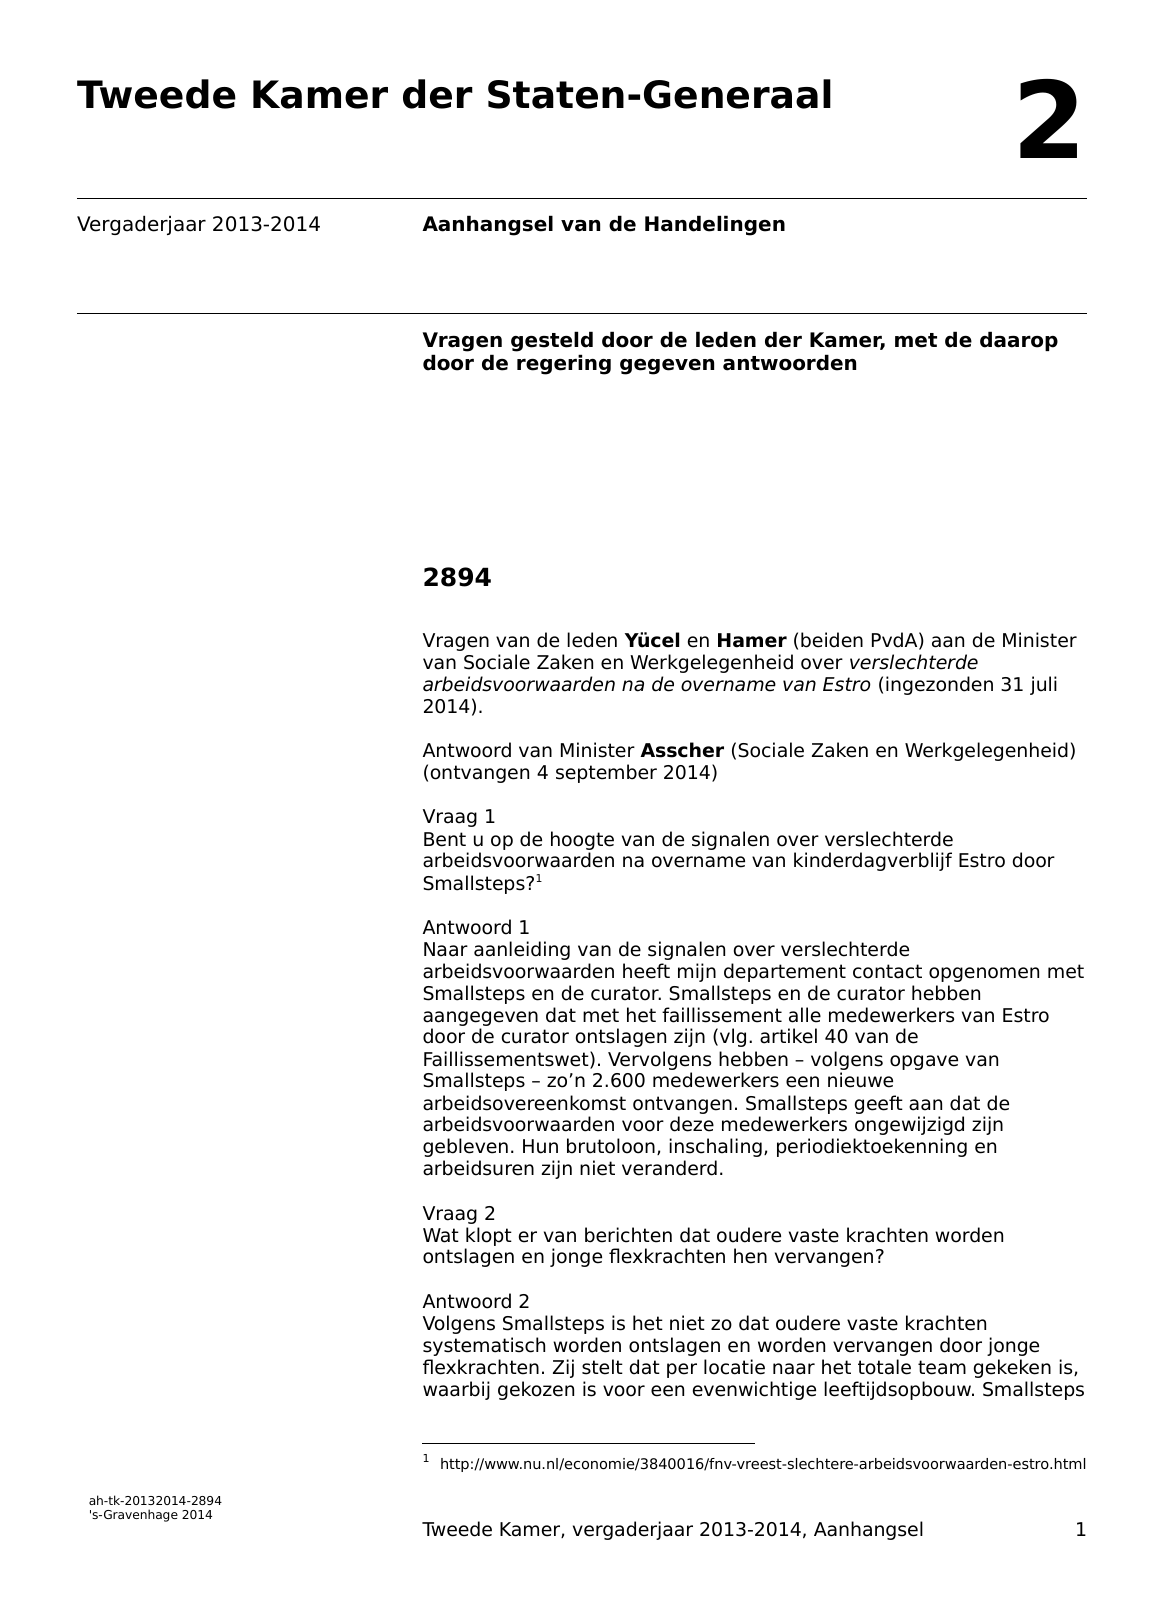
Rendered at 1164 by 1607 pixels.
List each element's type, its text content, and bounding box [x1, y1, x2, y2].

text 's-Gravenhage 2014 [88, 1508, 323, 1522]
table_header 2 [886, 59, 1087, 198]
text ah-tk-20132014-2894 [88, 1494, 323, 1508]
text Antwoord 1 [422, 917, 1087, 938]
text Volgens Smallsteps is het niet zo dat oudere vaste krachten systematisch worden ontslagen en worden vervangen door jonge flexkrachten. Zij stelt dat per locatie naar het totale team gekeken is, waarbij gekozen is voor een evenwichtige leeftijdsopbouw. Smallsteps [422, 1313, 1087, 1401]
text Bent u op de hoogte van de signalen over verslechterde arbeidsvoorwaarden na overname van kinderdagverblijf Estro door Smallsteps? [422, 828, 1087, 894]
text Vraag 2 [422, 1202, 1087, 1224]
text http://www.nu.nl/economie/3840016/fnv-vreest-slechtere-arbeidsvoorwaarden-estro.html [422, 1452, 1087, 1474]
table_cell [77, 314, 422, 375]
table_cell Aanhangsel van de Handelingen [422, 199, 1087, 313]
text Vraag 1 [422, 806, 1087, 828]
text Antwoord 2 [422, 1291, 1087, 1313]
table_cell Vragen gesteld door de leden der Kamer, met de daarop door de regering gegeven antwoorden [422, 314, 1087, 375]
table_header Tweede Kamer der Staten-Generaal [77, 59, 886, 198]
table_cell Vergaderjaar 2013-2014 [77, 199, 422, 313]
text 2894 [422, 563, 1087, 592]
text Antwoord van Minister Asscher (Sociale Zaken en Werkgelegenheid) (ontvangen 4 september 2014) [422, 740, 1087, 784]
text Naar aanleiding van de signalen over verslechterde arbeidsvoorwaarden heeft mijn departement contact opgenomen met Smallsteps en de curator. Smallsteps en de curator hebben aangegeven dat met het faillissement alle medewerkers van Estro door de curator ontslagen zijn (vlg. artikel 40 van de Faillissementswet). Vervolgens hebben – volgens opgave van Smallsteps – zo’n 2.600 medewerkers een nieuwe arbeidsovereenkomst ontvangen. Smallsteps geeft aan dat de arbeidsvoorwaarden voor deze medewerkers ongewijzigd zijn gebleven. Hun brutoloon, inschaling, periodiektoekenning en arbeidsuren zijn niet veranderd. [422, 938, 1087, 1180]
text Wat klopt er van berichten dat oudere vaste krachten worden ontslagen en jonge flexkrachten hen vervangen? [422, 1224, 1087, 1268]
text Vragen van de leden Yücel en Hamer (beiden PvdA) aan de Minister van Sociale Zaken en Werkgelegenheid over verslechterde arbeidsvoorwaarden na de overname van Estro (ingezonden 31 juli 2014). [422, 630, 1087, 718]
